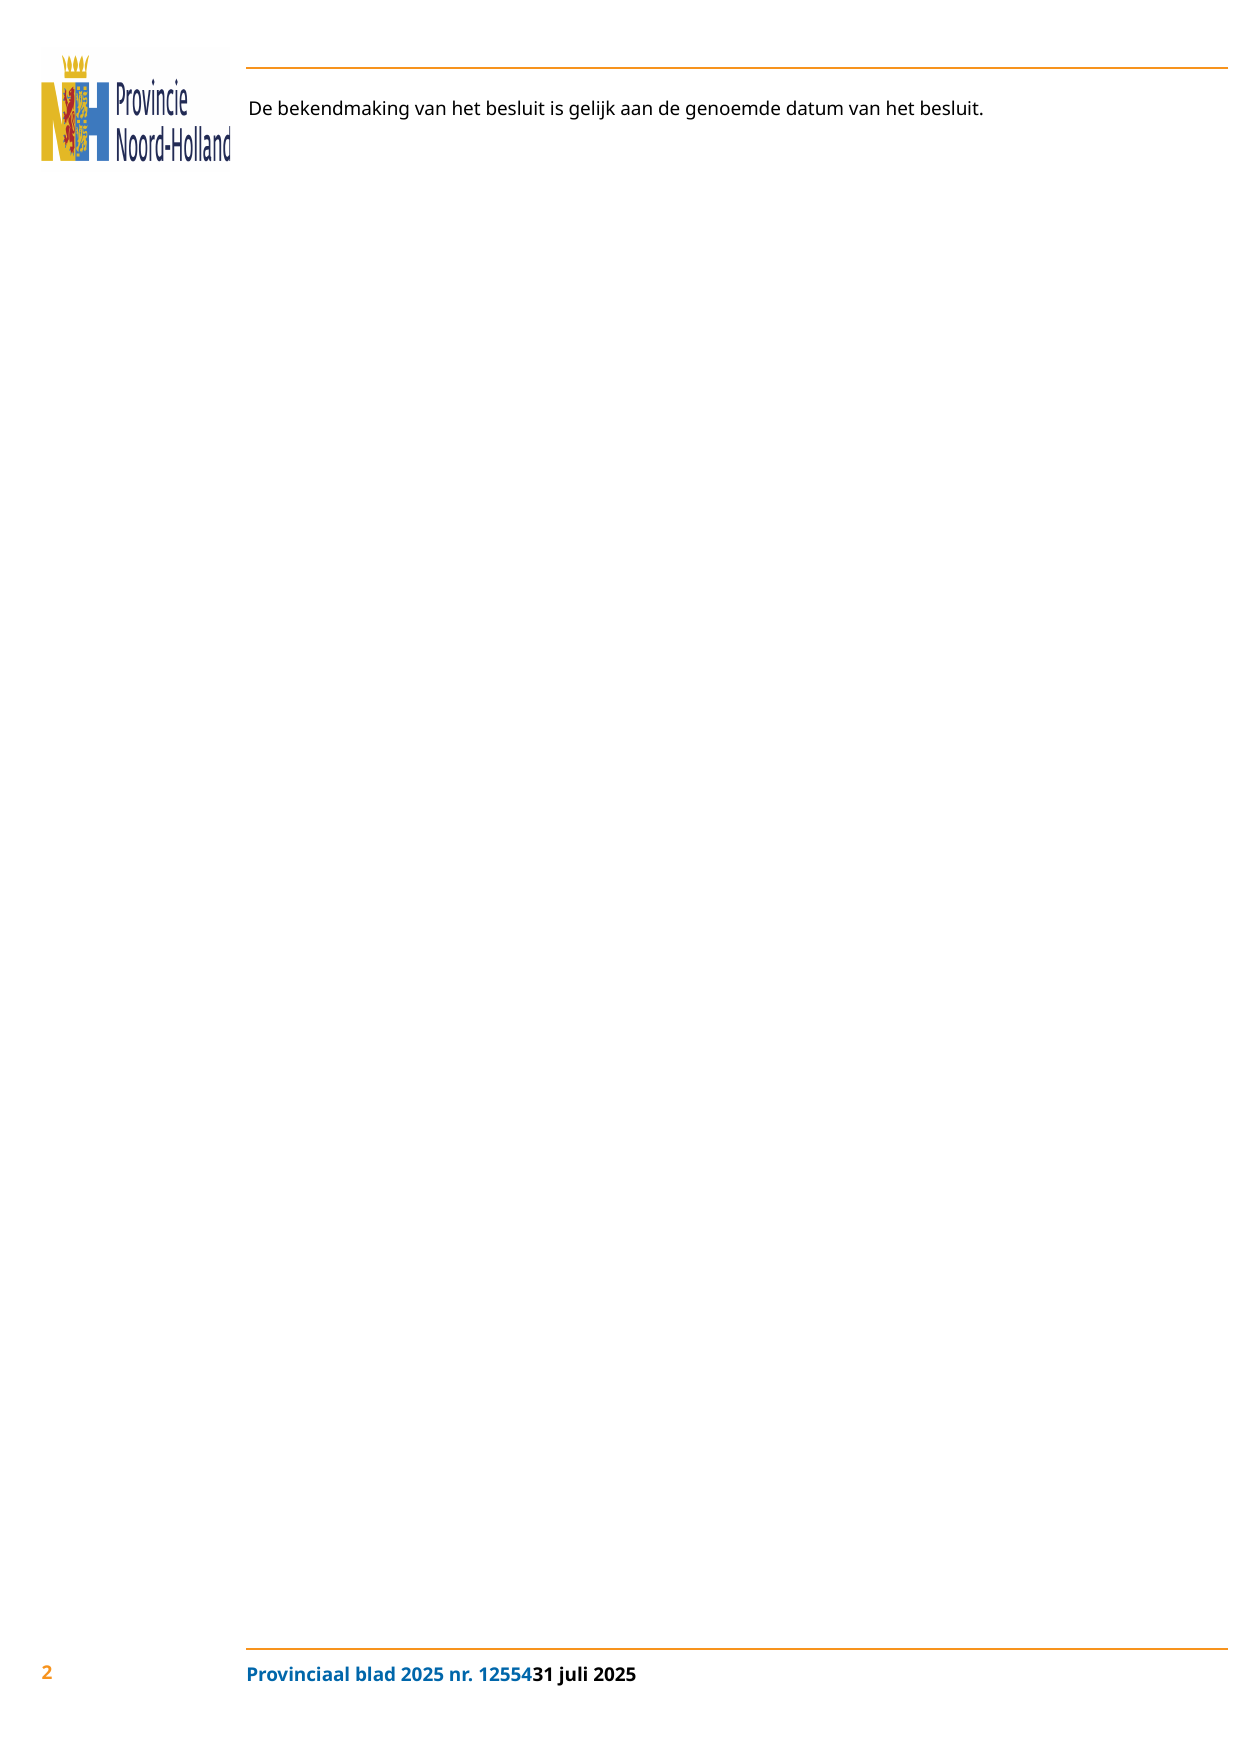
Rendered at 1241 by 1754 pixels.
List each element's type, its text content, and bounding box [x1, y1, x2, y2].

picture [41, 47, 231, 172]
text De bekendmaking van het besluit is gelijk aan de genoemde datum van het besluit. [248, 95, 1152, 121]
